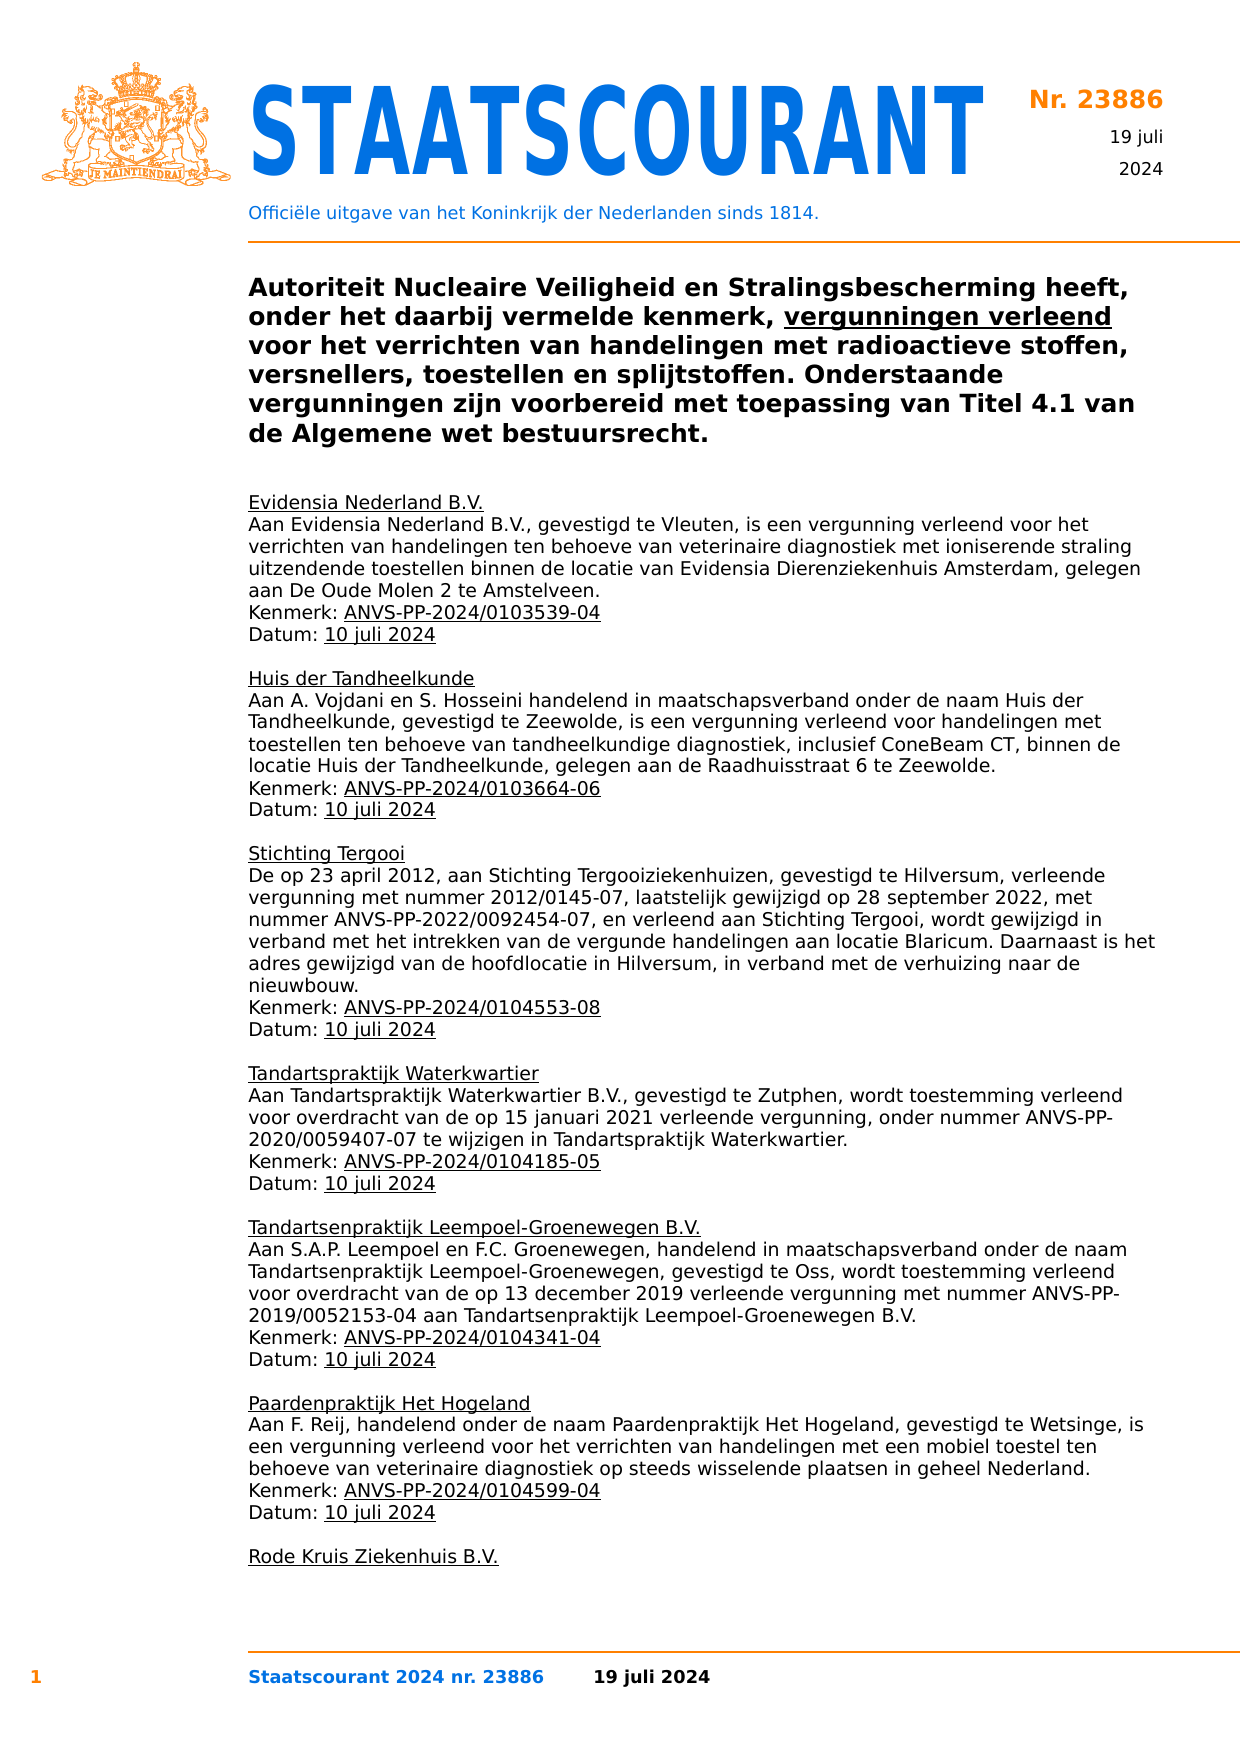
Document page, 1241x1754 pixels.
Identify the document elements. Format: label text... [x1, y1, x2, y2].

text Kenmerk: ANVS-PP-2024/0104341-04 [248, 1327, 1163, 1348]
text Datum: 10 juli 2024 [248, 1019, 1163, 1041]
text Aan Tandartspraktijk Waterkwartier B.V., gevestigd te Zutphen, wordt toestemming verleend voor overdracht van de op 15 januari 2021 verleende vergunning, onder nummer ANVS-PP-2020/0059407-07 te wijzigen in Tandartspraktijk Waterkwartier. [248, 1085, 1163, 1151]
text Kenmerk: ANVS-PP-2024/0104599-04 [248, 1480, 1163, 1502]
text Stichting Tergooi [248, 843, 1163, 865]
text Kenmerk: ANVS-PP-2024/0104553-08 [248, 997, 1163, 1019]
text Aan F. Reij, handelend onder de naam Paardenpraktijk Het Hogeland, gevestigd te Wetsinge, is een vergunning verleend voor het verrichten van handelingen met een mobiel toestel ten behoeve van veterinaire diagnostiek op steeds wisselende plaatsen in geheel Nederland. [248, 1414, 1163, 1480]
text Datum: 10 juli 2024 [248, 1173, 1163, 1195]
text Aan S.A.P. Leempoel en F.C. Groenewegen, handelend in maatschapsverband onder de naam Tandartsenpraktijk Leempoel-Groenewegen, gevestigd te Oss, wordt toestemming verleend voor overdracht van de op 13 december 2019 verleende vergunning met nummer ANVS-PP-2019/0052153-04 aan Tandartsenpraktijk Leempoel-Groenewegen B.V. [248, 1239, 1163, 1327]
table_header Nr. 23886 [998, 62, 1240, 121]
table_cell Officiële uitgave van het Koninkrijk der Nederlanden sinds 1814. [248, 203, 1240, 241]
text Datum: 10 juli 2024 [248, 1348, 1163, 1371]
table_header STAATSCOURANT [248, 62, 998, 203]
text De op 23 april 2012, aan Stichting Tergooiziekenhuizen, gevestigd te Hilversum, verleende vergunning met nummer 2012/0145-07, laatstelijk gewijzigd op 28 september 2022, met nummer ANVS-PP-2022/0092454-07, en verleend aan Stichting Tergooi, wordt gewijzigd in verband met het intrekken van de vergunde handelingen aan locatie Blaricum. Daarnaast is het adres gewijzigd van de hoofdlocatie in Hilversum, in verband met de verhuizing naar de nieuwbouw. [248, 865, 1163, 997]
text Evidensia Nederland B.V. [248, 492, 1163, 514]
text Tandartsenpraktijk Leempoel-Groenewegen B.V. [248, 1217, 1163, 1239]
text Paardenpraktijk Het Hogeland [248, 1392, 1163, 1414]
table_header [25, 62, 248, 241]
text Datum: 10 juli 2024 [248, 1502, 1163, 1524]
text Datum: 10 juli 2024 [248, 799, 1163, 821]
picture [41, 62, 231, 186]
table_cell 19 juli [998, 121, 1240, 153]
text Aan A. Vojdani en S. Hosseini handelend in maatschapsverband onder de naam Huis der Tandheelkunde, gevestigd te Zeewolde, is een vergunning verleend voor handelingen met toestellen ten behoeve van tandheelkundige diagnostiek, inclusief ConeBeam CT, binnen de locatie Huis der Tandheelkunde, gelegen aan de Raadhuisstraat 6 te Zeewolde. [248, 689, 1163, 777]
text Aan Evidensia Nederland B.V., gevestigd te Vleuten, is een vergunning verleend voor het verrichten van handelingen ten behoeve van veterinaire diagnostiek met ioniserende straling uitzendende toestellen binnen de locatie van Evidensia Dierenziekenhuis Amsterdam, gelegen aan De Oude Molen 2 te Amstelveen. [248, 514, 1163, 602]
table_cell 2024 [998, 153, 1240, 203]
subtitle Autoriteit Nucleaire Veiligheid en Stralingsbescherming heeft, onder het daarbij vermelde kenmerk, vergunningen verleend voor het verrichten van handelingen met radioactieve stoffen, versnellers, toestellen en splijtstoffen. Onderstaande vergunningen zijn voorbereid met toepassing van Titel 4.1 van de Algemene wet bestuursrecht. [248, 273, 1163, 448]
text Huis der Tandheelkunde [248, 667, 1163, 689]
text Kenmerk: ANVS-PP-2024/0104185-05 [248, 1151, 1163, 1173]
text Kenmerk: ANVS-PP-2024/0103539-04 [248, 602, 1163, 624]
text Kenmerk: ANVS-PP-2024/0103664-06 [248, 777, 1163, 799]
text Rode Kruis Ziekenhuis B.V. [248, 1546, 1163, 1568]
text Tandartspraktijk Waterkwartier [248, 1063, 1163, 1085]
text Datum: 10 juli 2024 [248, 624, 1163, 646]
